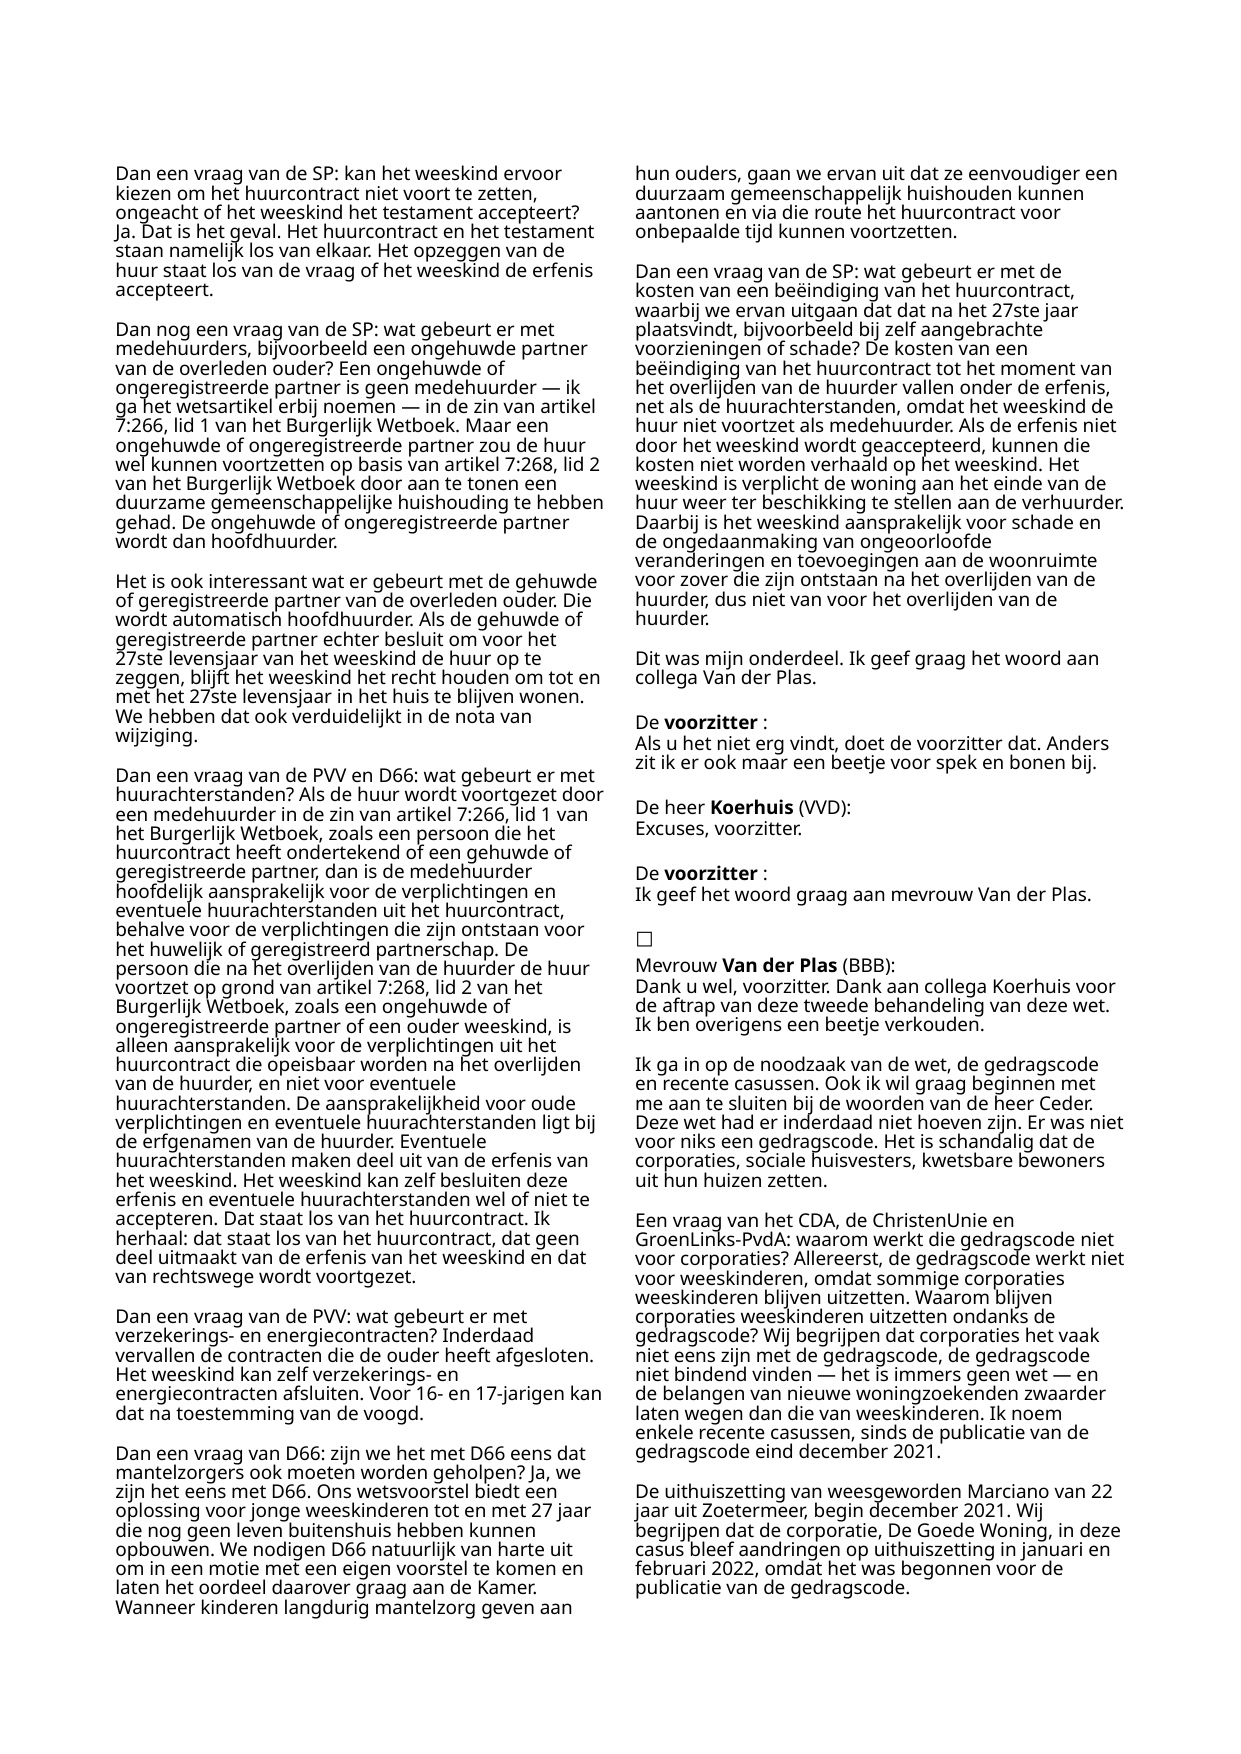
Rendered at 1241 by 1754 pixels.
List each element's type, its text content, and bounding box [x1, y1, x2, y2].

text Het is ook interessant wat er gebeurt met de gehuwde of geregistreerde partner van de overleden ouder. Die wordt automatisch hoofdhuurder. Als de gehuwde of geregistreerde partner echter besluit om voor het 27ste levensjaar van het weeskind de huur op te zeggen, blijft het weeskind het recht houden om tot en met het 27ste levensjaar in het huis te blijven wonen. We hebben dat ook verduidelijkt in de nota van wijziging. [115, 573, 605, 746]
text Dan een vraag van D66: zijn we het met D66 eens dat mantelzorgers ook moeten worden geholpen? Ja, we zijn het eens met D66. Ons wetsvoorstel biedt een oplossing voor jonge weeskinderen tot en met 27 jaar die nog geen leven buitenshuis hebben kunnen opbouwen. We nodigen D66 natuurlijk van harte uit om in een motie met een eigen voorstel te komen en laten het oordeel daarover graag aan de Kamer. Wanneer kinderen langdurig mantelzorg geven aan [115, 1444, 605, 1618]
text Mevrouw Van der Plas (BBB): [635, 952, 1125, 978]
text ⬜ [635, 926, 1125, 952]
text Dan een vraag van de PVV en D66: wat gebeurt er met huurachterstanden? Als de huur wordt voortgezet door een medehuurder in de zin van artikel 7:266, lid 1 van het Burgerlijk Wetboek, zoals een persoon die het huurcontract heeft ondertekend of een gehuwde of geregistreerde partner, dan is de medehuurder hoofdelijk aansprakelijk voor de verplichtingen en eventuele huurachterstanden uit het huurcontract, behalve voor de verplichtingen die zijn ontstaan voor het huwelijk of geregistreerd partnerschap. De persoon die na het overlijden van de huurder de huur voortzet op grond van artikel 7:268, lid 2 van het Burgerlijk Wetboek, zoals een ongehuwde of ongeregistreerde partner of een ouder weeskind, is alleen aansprakelijk voor de verplichtingen uit het huurcontract die opeisbaar worden na het overlijden van de huurder, en niet voor eventuele huurachterstanden. De aansprakelijkheid voor oude verplichtingen en eventuele huurachterstanden ligt bij de erfgenamen van de huurder. Eventuele huurachterstanden maken deel uit van de erfenis van het weeskind. Het weeskind kan zelf besluiten deze erfenis en eventuele huurachterstanden wel of niet te accepteren. Dat staat los van het huurcontract. Ik herhaal: dat staat los van het huurcontract, dat geen deel uitmaakt van de erfenis van het weeskind en dat van rechtswege wordt voortgezet. [115, 767, 605, 1287]
text hun ouders, gaan we ervan uit dat ze eenvoudiger een duurzaam gemeenschappelijk huishouden kunnen aantonen en via die route het huurcontract voor onbepaalde tijd kunnen voortzetten. [635, 165, 1125, 242]
text Een vraag van het CDA, de ChristenUnie en GroenLinks-PvdA: waarom werkt die gedragscode niet voor corporaties? Allereerst, de gedragscode werkt niet voor weeskinderen, omdat sommige corporaties weeskinderen blijven uitzetten. Waarom blijven corporaties weeskinderen uitzetten ondanks de gedragscode? Wij begrijpen dat corporaties het vaak niet eens zijn met de gedragscode, de gedragscode niet bindend vinden — het is immers geen wet — en de belangen van nieuwe woningzoekenden zwaarder laten wegen dan die van weeskinderen. Ik noem enkele recente casussen, sinds de publicatie van de gedragscode eind december 2021. [635, 1212, 1125, 1462]
text Dan nog een vraag van de SP: wat gebeurt er met medehuurders, bijvoorbeeld een ongehuwde partner van de overleden ouder? Een ongehuwde of ongeregistreerde partner is geen medehuurder — ik ga het wetsartikel erbij noemen — in de zin van artikel 7:266, lid 1 van het Burgerlijk Wetboek. Maar een ongehuwde of ongeregistreerde partner zou de huur wel kunnen voortzetten op basis van artikel 7:268, lid 2 van het Burgerlijk Wetboek door aan te tonen een duurzame gemeenschappelijke huishouding te hebben gehad. De ongehuwde of ongeregistreerde partner wordt dan hoofdhuurder. [115, 321, 605, 552]
text Dan een vraag van de SP: kan het weeskind ervoor kiezen om het huurcontract niet voort te zetten, ongeacht of het weeskind het testament accepteert? Ja. Dat is het geval. Het huurcontract en het testament staan namelijk los van elkaar. Het opzeggen van de huur staat los van de vraag of het weeskind de erfenis accepteert. [115, 165, 605, 300]
text De voorzitter : [635, 709, 1125, 735]
text Excuses, voorzitter. [635, 820, 1125, 839]
text Dan een vraag van de SP: wat gebeurt er met de kosten van een beëindiging van het huurcontract, waarbij we ervan uitgaan dat dat na het 27ste jaar plaatsvindt, bijvoorbeeld bij zelf aangebrachte voorzieningen of schade? De kosten van een beëindiging van het huurcontract tot het moment van het overlijden van de huurder vallen onder de erfenis, net als de huurachterstanden, omdat het weeskind de huur niet voortzet als medehuurder. Als de erfenis niet door het weeskind wordt geaccepteerd, kunnen die kosten niet worden verhaald op het weeskind. Het weeskind is verplicht de woning aan het einde van de huur weer ter beschikking te stellen aan de verhuurder. Daarbij is het weeskind aansprakelijk voor schade en de ongedaanmaking van ongeoorloofde veranderingen en toevoegingen aan de woonruimte voor zover die zijn ontstaan na het overlijden van de huurder, dus niet van voor het overlijden van de huurder. [635, 263, 1125, 629]
text Dit was mijn onderdeel. Ik geef graag het woord aan collega Van der Plas. [635, 650, 1125, 688]
text Ik geef het woord graag aan mevrouw Van der Plas. [635, 886, 1125, 905]
text Ik ga in op de noodzaak van de wet, de gedragscode en recente casussen. Ook ik wil graag beginnen met me aan te sluiten bij de woorden van de heer Ceder. Deze wet had er inderdaad niet hoeven zijn. Er was niet voor niks een gedragscode. Het is schandalig dat de corporaties, sociale huisvesters, kwetsbare bewoners uit hun huizen zetten. [635, 1056, 1125, 1191]
text Als u het niet erg vindt, doet de voorzitter dat. Anders zit ik er ook maar een beetje voor spek en bonen bij. [635, 735, 1125, 774]
text De voorzitter : [635, 860, 1125, 886]
text De uithuiszetting van weesgeworden Marciano van 22 jaar uit Zoetermeer, begin december 2021. Wij begrijpen dat de corporatie, De Goede Woning, in deze casus bleef aandringen op uithuiszetting in januari en februari 2022, omdat het was begonnen voor de publicatie van de gedragscode. [635, 1483, 1125, 1599]
text De heer Koerhuis (VVD): [635, 794, 1125, 820]
text Dan een vraag van de PVV: wat gebeurt er met verzekerings- en energiecontracten? Inderdaad vervallen de contracten die de ouder heeft afgesloten. Het weeskind kan zelf verzekerings- en energiecontracten afsluiten. Voor 16- en 17-jarigen kan dat na toestemming van de voogd. [115, 1308, 605, 1424]
text Dank u wel, voorzitter. Dank aan collega Koerhuis voor de aftrap van deze tweede behandeling van deze wet. Ik ben overigens een beetje verkouden. [635, 978, 1125, 1035]
